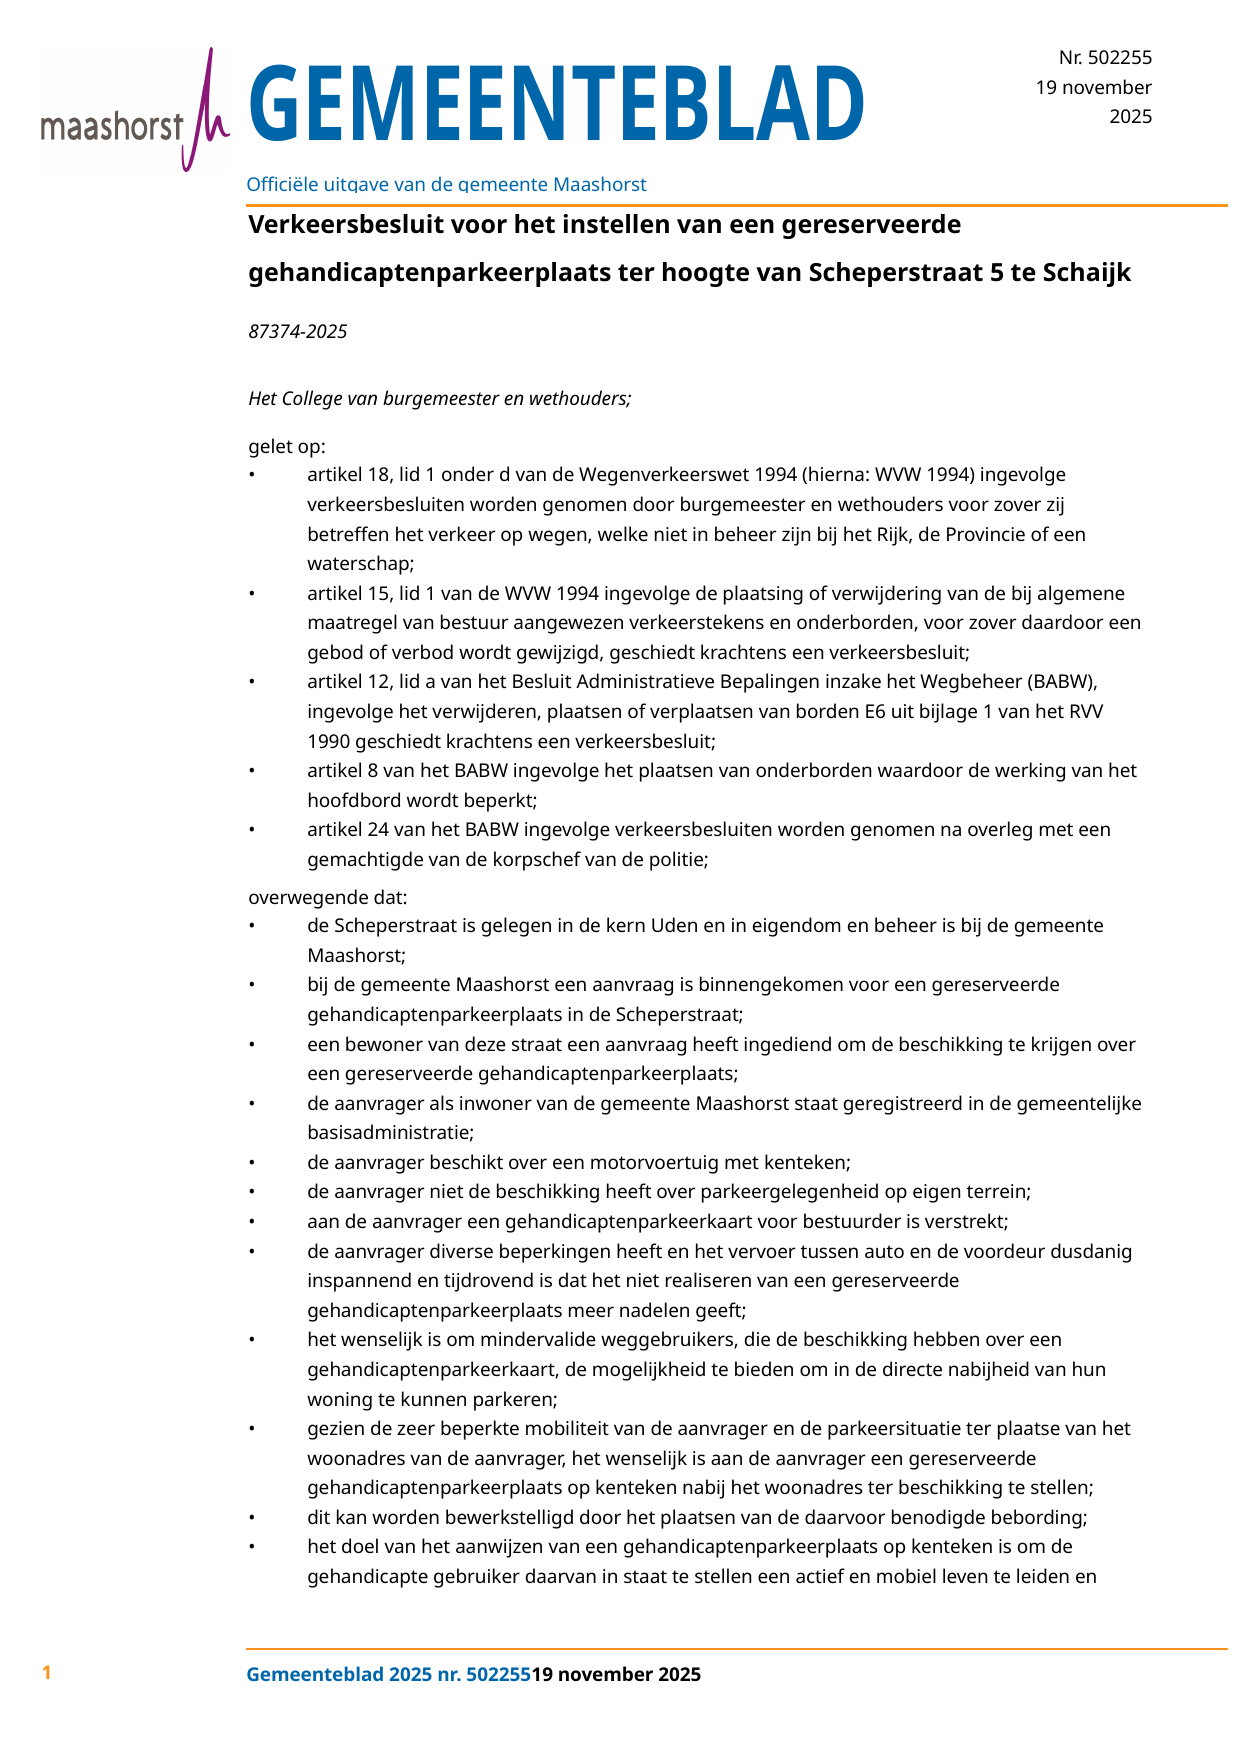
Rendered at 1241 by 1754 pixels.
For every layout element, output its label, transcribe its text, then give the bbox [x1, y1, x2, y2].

list artikel 18, lid 1 onder d van de Wegenverkeerswet 1994 (hierna: WVW 1994) ingevolge verkeersbesluiten worden genomen door burgemeester en wethouders voor zover zij betreffen het verkeer op wegen, welke niet in beheer zijn bij het Rijk, de Provincie of een waterschap; [248, 462, 1152, 576]
list bij de gemeente Maashorst een aanvraag is binnengekomen voor een gereserveerde gehandicaptenparkeerplaats in de Scheperstraat; [248, 972, 1152, 1027]
list de aanvrager beschikt over een motorvoertuig met kenteken; [248, 1149, 1152, 1175]
list een bewoner van deze straat een aanvraag heeft ingediend om de beschikking te krijgen over een gereserveerde gehandicaptenparkeerplaats; [248, 1031, 1152, 1086]
list het doel van het aanwijzen van een gehandicaptenparkeerplaats op kenteken is om de gehandicapte gebruiker daarvan in staat te stellen een actief en mobiel leven te leiden en [248, 1534, 1152, 1589]
list de aanvrager diverse beperkingen heeft en het vervoer tussen auto en de voordeur dusdanig inspannend en tijdrovend is dat het niet realiseren van een gereserveerde gehandicaptenparkeerplaats meer nadelen geeft; [248, 1238, 1152, 1323]
text Verkeersbesluit voor het instellen van een gereserveerde gehandicaptenparkeerplaats ter hoogte van Scheperstraat 5 te Schaijk [248, 207, 1152, 288]
list artikel 12, lid a van het Besluit Administratieve Bepalingen inzake het Wegbeheer (BABW), ingevolge het verwijderen, plaatsen of verplaatsen van borden E6 uit bijlage 1 van het RVV 1990 geschiedt krachtens een verkeersbesluit; [248, 669, 1152, 753]
list het wenselijk is om mindervalide weggebruikers, die de beschikking hebben over een gehandicaptenparkeerkaart, de mogelijkheid te bieden om in de directe nabijheid van hun woning te kunnen parkeren; [248, 1327, 1152, 1411]
text 87374-2025 [248, 318, 1152, 344]
list gezien de zeer beperkte mobiliteit van de aanvrager en de parkeersituatie ter plaatse van het woonadres van de aanvrager, het wenselijk is aan de aanvrager een gereserveerde gehandicaptenparkeerplaats op kenteken nabij het woonadres ter beschikking te stellen; [248, 1415, 1152, 1500]
list aan de aanvrager een gehandicaptenparkeerkaart voor bestuurder is verstrekt; [248, 1208, 1152, 1234]
list de aanvrager als inwoner van de gemeente Maashorst staat geregistreerd in de gemeentelijke basisadministratie; [248, 1090, 1152, 1145]
list de aanvrager niet de beschikking heeft over parkeergelegenheid op eigen terrein; [248, 1179, 1152, 1204]
list artikel 24 van het BABW ingevolge verkeersbesluiten worden genomen na overleg met een gemachtigde van de korpschef van de politie; [248, 817, 1152, 872]
text gelet op: [248, 433, 1152, 459]
list artikel 8 van het BABW ingevolge het plaatsen van onderborden waardoor de werking van het hoofdbord wordt beperkt; [248, 757, 1152, 813]
text Het College van burgemeester en wethouders; [248, 386, 1152, 411]
picture [41, 47, 231, 172]
list de Scheperstraat is gelegen in de kern Uden en in eigendom en beheer is bij de gemeente Maashorst; [248, 912, 1152, 968]
list dit kan worden bewerkstelligd door het plaatsen van de daarvoor benodigde bebording; [248, 1504, 1152, 1530]
list artikel 15, lid 1 van de WVW 1994 ingevolge de plaatsing of verwijdering van de bij algemene maatregel van bestuur aangewezen verkeerstekens en onderborden, voor zover daardoor een gebod of verbod wordt gewijzigd, geschiedt krachtens een verkeersbesluit; [248, 580, 1152, 665]
text overwegende dat: [248, 884, 1152, 910]
